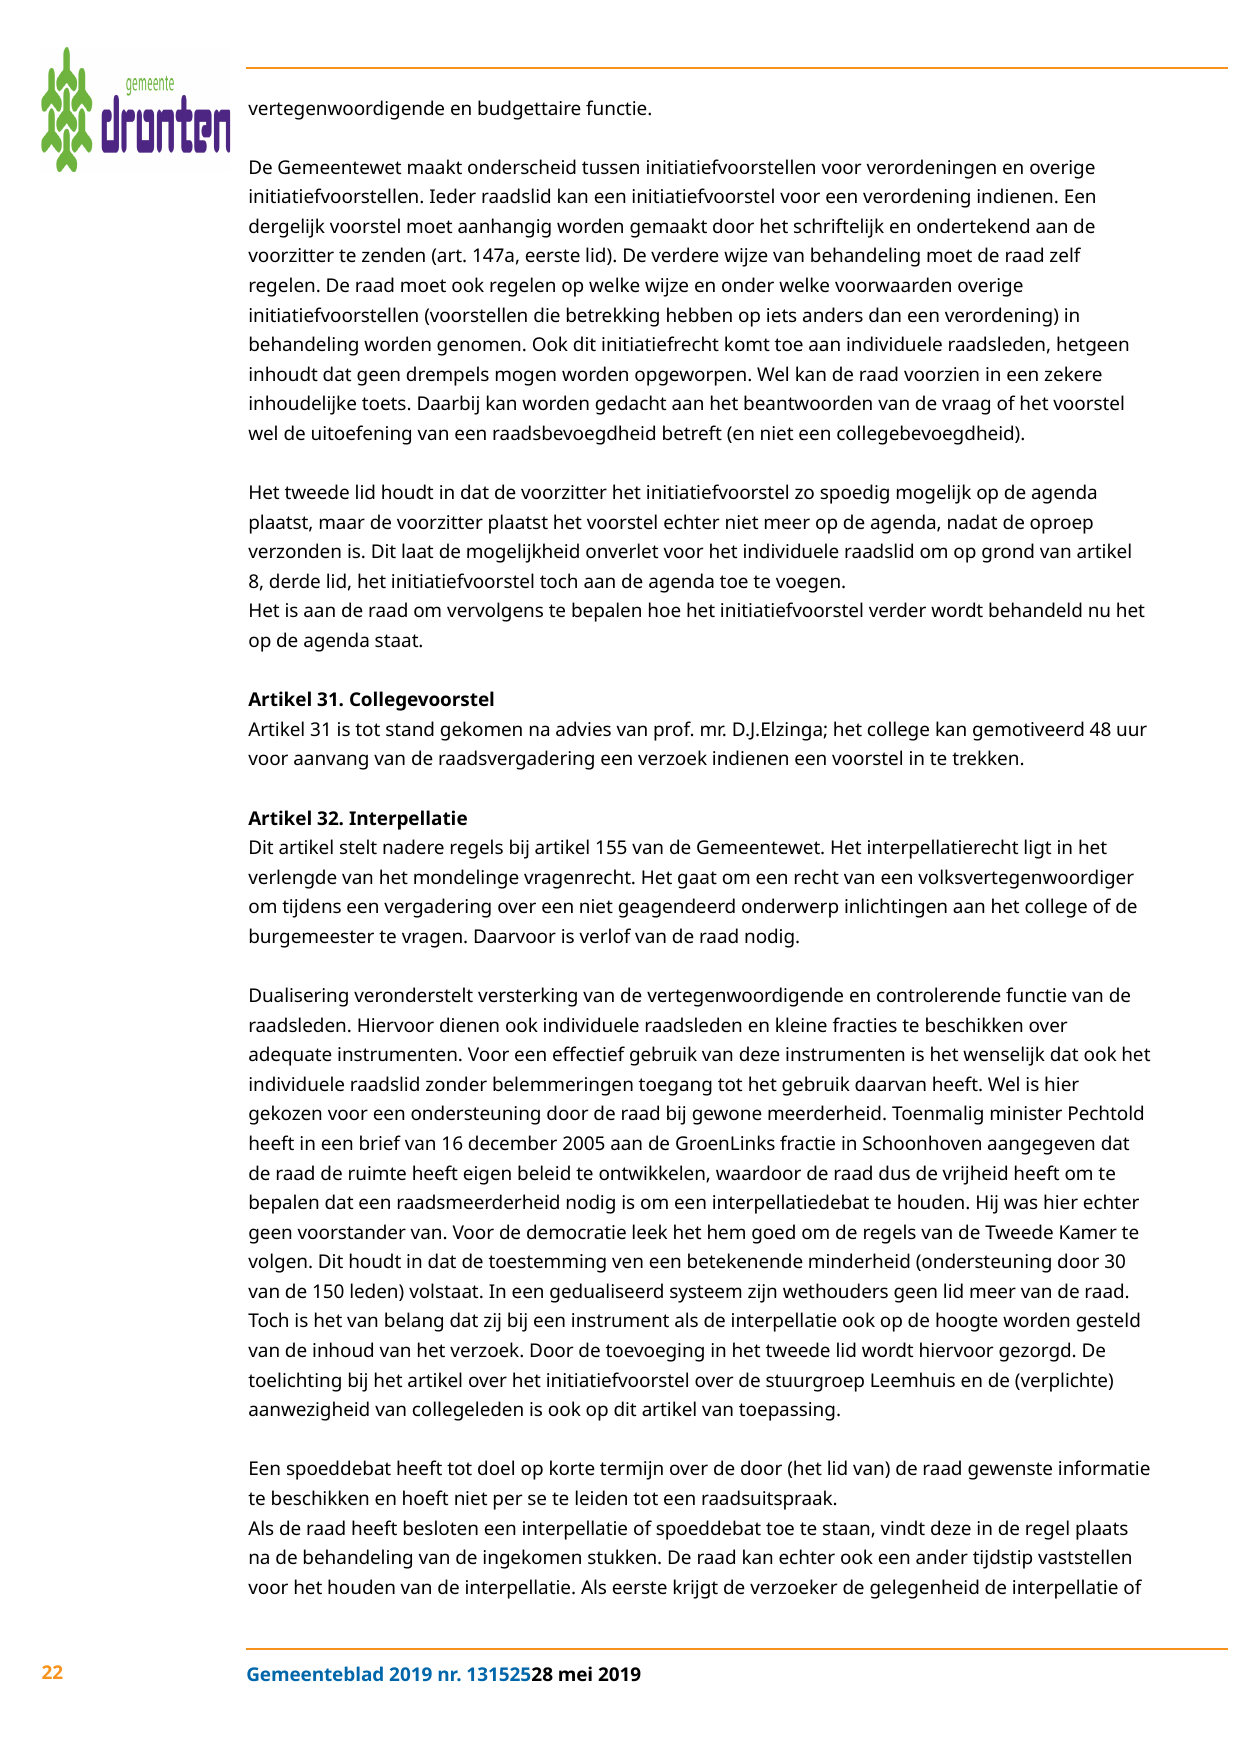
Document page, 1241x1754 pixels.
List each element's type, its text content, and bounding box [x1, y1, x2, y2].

text Het is aan de raad om vervolgens te bepalen hoe het initiatiefvoorstel verder wordt behandeld nu het op de agenda staat. [248, 598, 1152, 653]
text Het tweede lid houdt in dat de voorzitter het initiatiefvoorstel zo spoedig mogelijk op de agenda plaatst, maar de voorzitter plaatst het voorstel echter niet meer op de agenda, nadat de oproep verzonden is. Dit laat de mogelijkheid onverlet voor het individuele raadslid om op grond van artikel 8, derde lid, het initiatiefvoorstel toch aan de agenda toe te voegen. [248, 479, 1152, 594]
text Artikel 31. Collegevoorstel [248, 686, 1152, 712]
text Als de raad heeft besloten een interpellatie of spoeddebat toe te staan, vindt deze in de regel plaats na de behandeling van de ingekomen stukken. De raad kan echter ook een ander tijdstip vaststellen voor het houden van de interpellatie. Als eerste krijgt de verzoeker de gelegenheid de interpellatie of [248, 1515, 1152, 1600]
text vertegenwoordigende en budgettaire functie. [248, 95, 1152, 121]
text Dit artikel stelt nadere regels bij artikel 155 van de Gemeentewet. Het interpellatierecht ligt in het verlengde van het mondelinge vragenrecht. Het gaat om een recht van een volksvertegenwoordiger om tijdens een vergadering over een niet geagendeerd onderwerp inlichtingen aan het college of de burgemeester te vragen. Daarvoor is verlof van de raad nodig. [248, 834, 1152, 949]
text Dualisering veronderstelt versterking van de vertegenwoordigende en controlerende functie van de raadsleden. Hiervoor dienen ook individuele raadsleden en kleine fracties te beschikken over adequate instrumenten. Voor een effectief gebruik van deze instrumenten is het wenselijk dat ook het individuele raadslid zonder belemmeringen toegang tot het gebruik daarvan heeft. Wel is hier gekozen voor een ondersteuning door de raad bij gewone meerderheid. Toenmalig minister Pechtold heeft in een brief van 16 december 2005 aan de GroenLinks fractie in Schoonhoven aangegeven dat de raad de ruimte heeft eigen beleid te ontwikkelen, waardoor de raad dus de vrijheid heeft om te bepalen dat een raadsmeerderheid nodig is om een interpellatiedebat te houden. Hij was hier echter geen voorstander van. Voor de democratie leek het hem goed om de regels van de Tweede Kamer te volgen. Dit houdt in dat de toestemming ven een betekenende minderheid (ondersteuning door 30 van de 150 leden) volstaat. In een gedualiseerd systeem zijn wethouders geen lid meer van de raad. Toch is het van belang dat zij bij een instrument als de interpellatie ook op de hoogte worden gesteld van de inhoud van het verzoek. Door de toevoeging in het tweede lid wordt hiervoor gezorgd. De toelichting bij het artikel over het initiatiefvoorstel over de stuurgroep Leemhuis en de (verplichte) aanwezigheid van collegeleden is ook op dit artikel van toepassing. [248, 982, 1152, 1422]
text Artikel 32. Interpellatie [248, 805, 1152, 831]
text De Gemeentewet maakt onderscheid tussen initiatiefvoorstellen voor verordeningen en overige initiatiefvoorstellen. Ieder raadslid kan een initiatiefvoorstel voor een verordening indienen. Een dergelijk voorstel moet aanhangig worden gemaakt door het schriftelijk en ondertekend aan de voorzitter te zenden (art. 147a, eerste lid). De verdere wijze van behandeling moet de raad zelf regelen. De raad moet ook regelen op welke wijze en onder welke voorwaarden overige initiatiefvoorstellen (voorstellen die betrekking hebben op iets anders dan een verordening) in behandeling worden genomen. Ook dit initiatiefrecht komt toe aan individuele raadsleden, hetgeen inhoudt dat geen drempels mogen worden opgeworpen. Wel kan de raad voorzien in een zekere inhoudelijke toets. Daarbij kan worden gedacht aan het beantwoorden van de vraag of het voorstel wel de uitoefening van een raadsbevoegdheid betreft (en niet een collegebevoegdheid). [248, 154, 1152, 446]
picture [41, 47, 231, 172]
text Artikel 31 is tot stand gekomen na advies van prof. mr. D.J.Elzinga; het college kan gemotiveerd 48 uur voor aanvang van de raadsvergadering een verzoek indienen een voorstel in te trekken. [248, 716, 1152, 771]
text Een spoeddebat heeft tot doel op korte termijn over de door (het lid van) de raad gewenste informatie te beschikken en hoeft niet per se te leiden tot een raadsuitspraak. [248, 1456, 1152, 1511]
